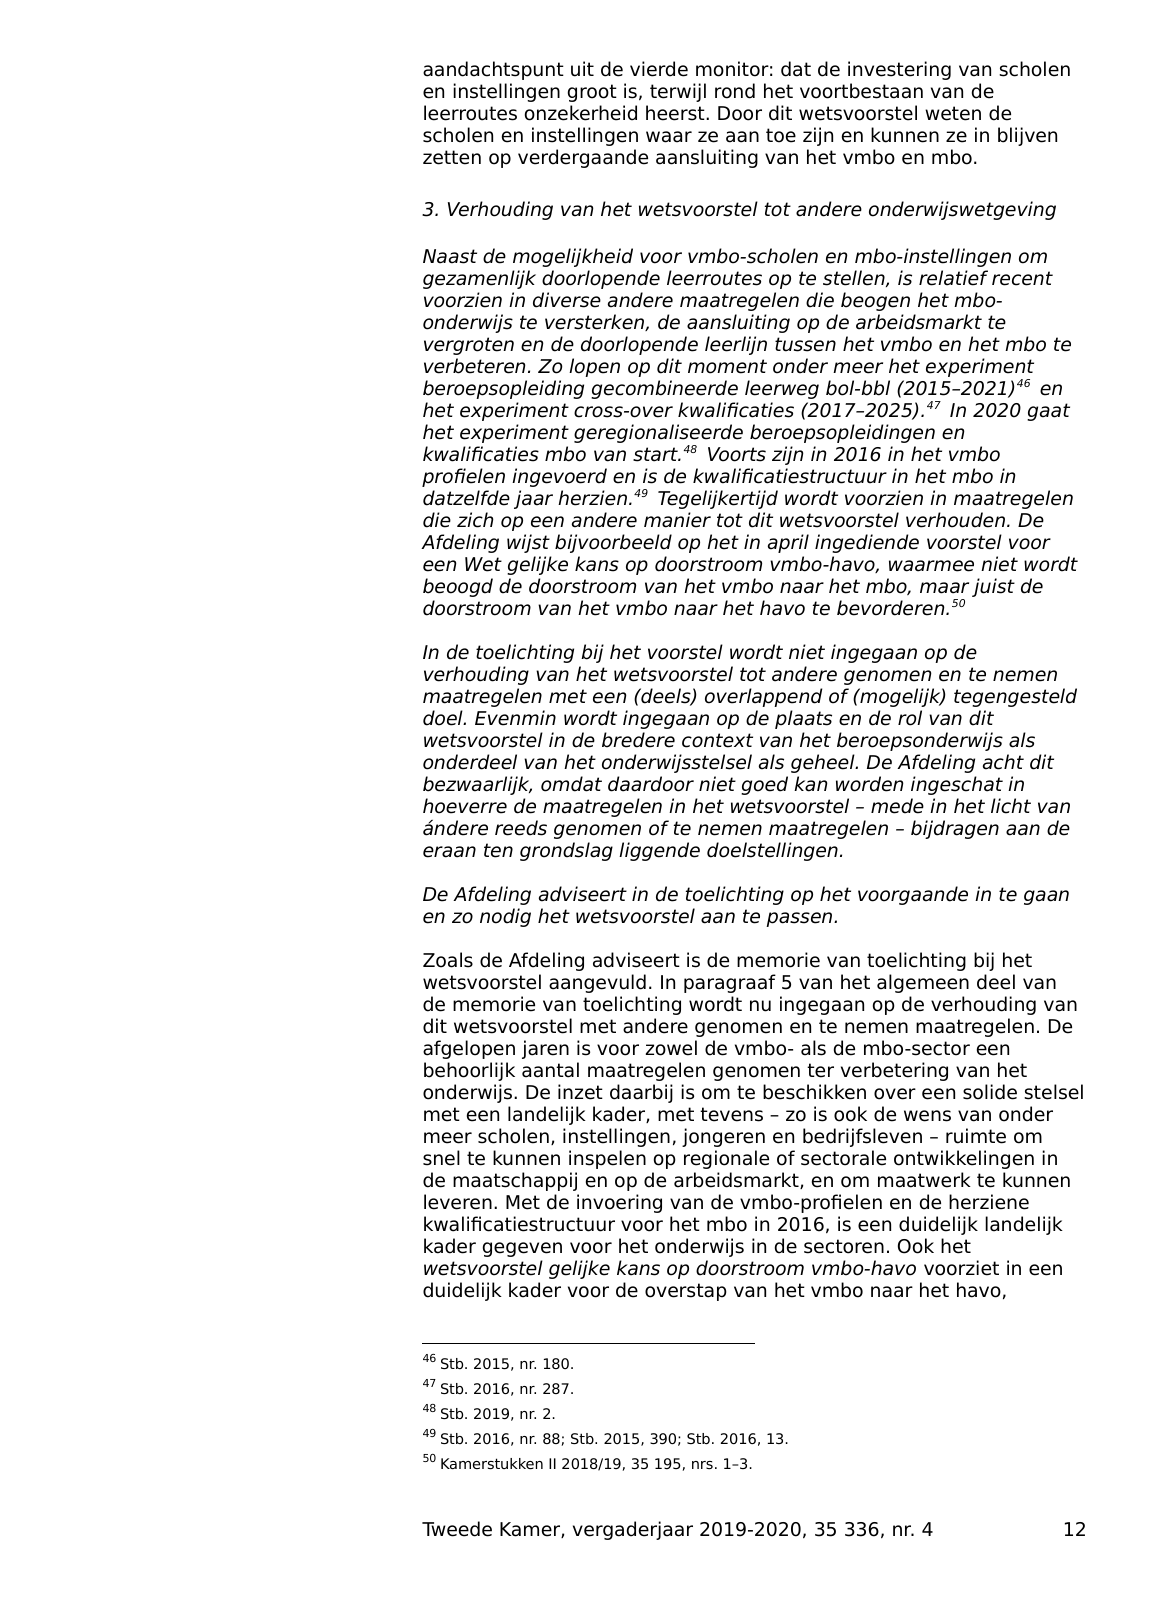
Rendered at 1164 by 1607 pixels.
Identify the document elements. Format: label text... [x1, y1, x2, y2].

text In de toelichting bij het voorstel wordt niet ingegaan op de verhouding van het wetsvoorstel tot andere genomen en te nemen maatregelen met een (deels) overlappend of (mogelijk) tegengesteld doel. Evenmin wordt ingegaan op de plaats en de rol van dit wetsvoorstel in de bredere context van het beroepsonderwijs als onderdeel van het onderwijsstelsel als geheel. De Afdeling acht dit bezwaarlijk, omdat daardoor niet goed kan worden ingeschat in hoeverre de maatregelen in het wetsvoorstel – mede in het licht van ándere reeds genomen of te nemen maatregelen – bijdragen aan de eraan ten grondslag liggende doelstellingen. [422, 642, 1087, 862]
subtitle 3. Verhouding van het wetsvoorstel tot andere onderwijswetgeving [422, 199, 1087, 221]
text Stb. 2016, nr. 88; Stb. 2015, 390; Stb. 2016, 13. [422, 1427, 1087, 1449]
text aandachtspunt uit de vierde monitor: dat de investering van scholen en instellingen groot is, terwijl rond het voortbestaan van de leerroutes onzekerheid heerst. Door dit wetsvoorstel weten de scholen en instellingen waar ze aan toe zijn en kunnen ze in blijven zetten op verdergaande aansluiting van het vmbo en mbo. [422, 59, 1087, 169]
text Zoals de Afdeling adviseert is de memorie van toelichting bij het wetsvoorstel aangevuld. In paragraaf 5 van het algemeen deel van de memorie van toelichting wordt nu ingegaan op de verhouding van dit wetsvoorstel met andere genomen en te nemen maatregelen. De afgelopen jaren is voor zowel de vmbo- als de mbo-sector een behoorlijk aantal maatregelen genomen ter verbetering van het onderwijs. De inzet daarbij is om te beschikken over een solide stelsel met een landelijk kader, met tevens – zo is ook de wens van onder meer scholen, instellingen, jongeren en bedrijfsleven – ruimte om snel te kunnen inspelen op regionale of sectorale ontwikkelingen in de maatschappij en op de arbeidsmarkt, en om maatwerk te kunnen leveren. Met de invoering van de vmbo-profielen en de herziene kwalificatiestructuur voor het mbo in 2016, is een duidelijk landelijk kader gegeven voor het onderwijs in de sectoren. Ook het wetsvoorstel gelijke kans op doorstroom vmbo-havo voorziet in een duidelijk kader voor de overstap van het vmbo naar het havo, [422, 950, 1087, 1302]
text De Afdeling adviseert in de toelichting op het voorgaande in te gaan en zo nodig het wetsvoorstel aan te passen. [422, 884, 1087, 928]
text Naast de mogelijkheid voor vmbo-scholen en mbo-instellingen om gezamenlijk doorlopende leerroutes op te stellen, is relatief recent voorzien in diverse andere maatregelen die beogen het mbo-onderwijs te versterken, de aansluiting op de arbeidsmarkt te vergroten en de doorlopende leerlijn tussen het vmbo en het mbo te verbeteren. Zo lopen op dit moment onder meer het experiment beroepsopleiding gecombineerde leerweg bol-bbl (2015–2021) en het experiment cross-over kwalificaties (2017–2025). In 2020 gaat het experiment geregionaliseerde beroepsopleidingen en kwalificaties mbo van start. Voorts zijn in 2016 in het vmbo profielen ingevoerd en is de kwalificatiestructuur in het mbo in datzelfde jaar herzien. Tegelijkertijd wordt voorzien in maatregelen die zich op een andere manier tot dit wetsvoorstel verhouden. De Afdeling wijst bijvoorbeeld op het in april ingediende voorstel voor een Wet gelijke kans op doorstroom vmbo-havo, waarmee niet wordt beoogd de doorstroom van het vmbo naar het mbo, maar juist de doorstroom van het vmbo naar het havo te bevorderen. [422, 246, 1087, 619]
text Kamerstukken II 2018/19, 35 195, nrs. 1–3. [422, 1452, 1087, 1474]
text Stb. 2019, nr. 2. [422, 1402, 1087, 1424]
text Stb. 2015, nr. 180. [422, 1352, 1087, 1374]
text Stb. 2016, nr. 287. [422, 1377, 1087, 1399]
